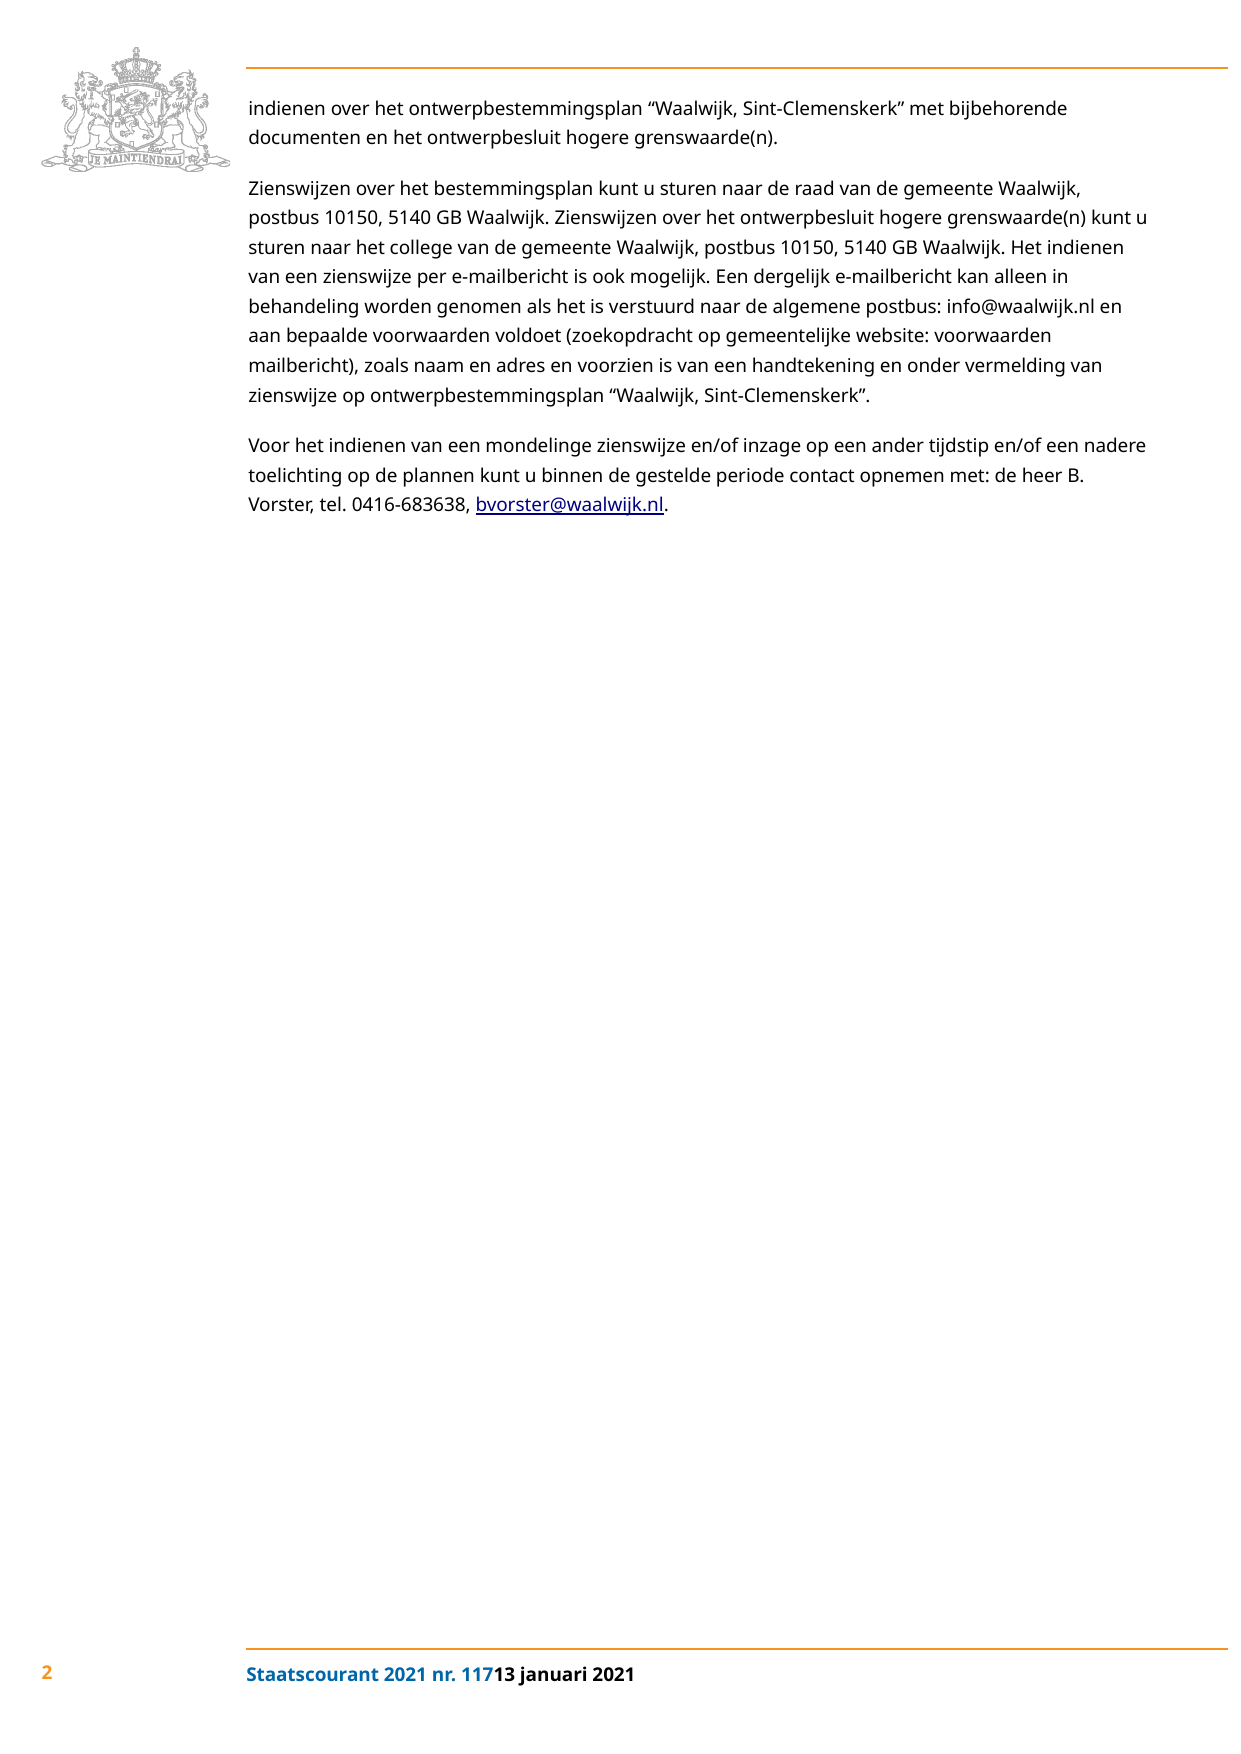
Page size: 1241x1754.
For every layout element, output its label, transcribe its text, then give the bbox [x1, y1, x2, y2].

picture [41, 47, 231, 172]
text Voor het indienen van een mondelinge zienswijze en/of inzage op een ander tijdstip en/of een nadere toelichting op de plannen kunt u binnen de gestelde periode contact opnemen met: de heer B. Vorster, tel. 0416-683638, bvorster@waalwijk.nl. [248, 432, 1152, 517]
text Zienswijzen over het bestemmingsplan kunt u sturen naar de raad van de gemeente Waalwijk, postbus 10150, 5140 GB Waalwijk. Zienswijzen over het ontwerpbesluit hogere grenswaarde(n) kunt u sturen naar het college van de gemeente Waalwijk, postbus 10150, 5140 GB Waalwijk. Het indienen van een zienswijze per e-mailbericht is ook mogelijk. Een dergelijk e-mailbericht kan alleen in behandeling worden genomen als het is verstuurd naar de algemene postbus: info@waalwijk.nl en aan bepaalde voorwaarden voldoet (zoekopdracht op gemeentelijke website: voorwaarden mailbericht), zoals naam en adres en voorzien is van een handtekening en onder vermelding van zienswijze op ontwerpbestemmingsplan “Waalwijk, Sint-Clemenskerk”. [248, 175, 1152, 408]
text indienen over het ontwerpbestemmingsplan “Waalwijk, Sint-Clemenskerk” met bijbehorende documenten en het ontwerpbesluit hogere grenswaarde(n). [248, 95, 1152, 150]
